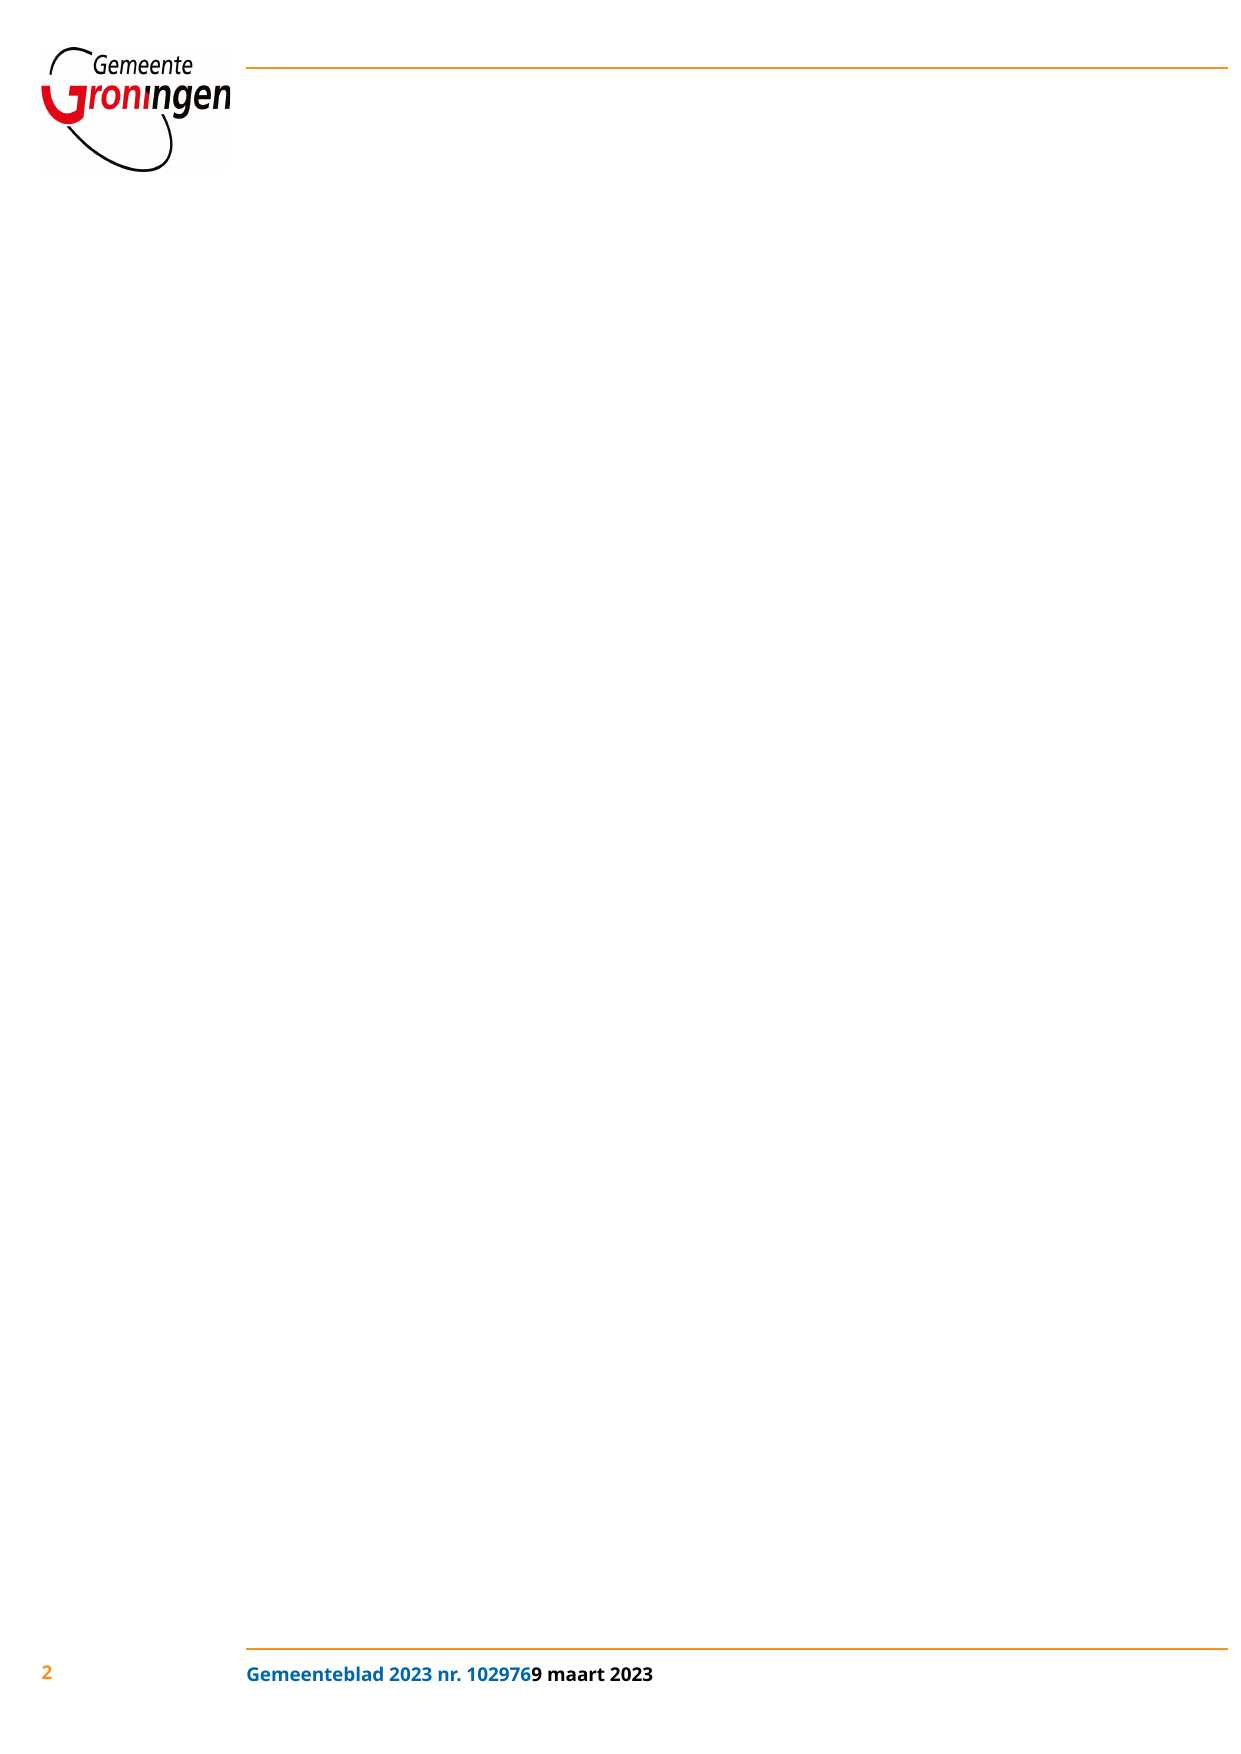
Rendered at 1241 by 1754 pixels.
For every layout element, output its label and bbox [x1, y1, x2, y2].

picture [41, 47, 231, 172]
